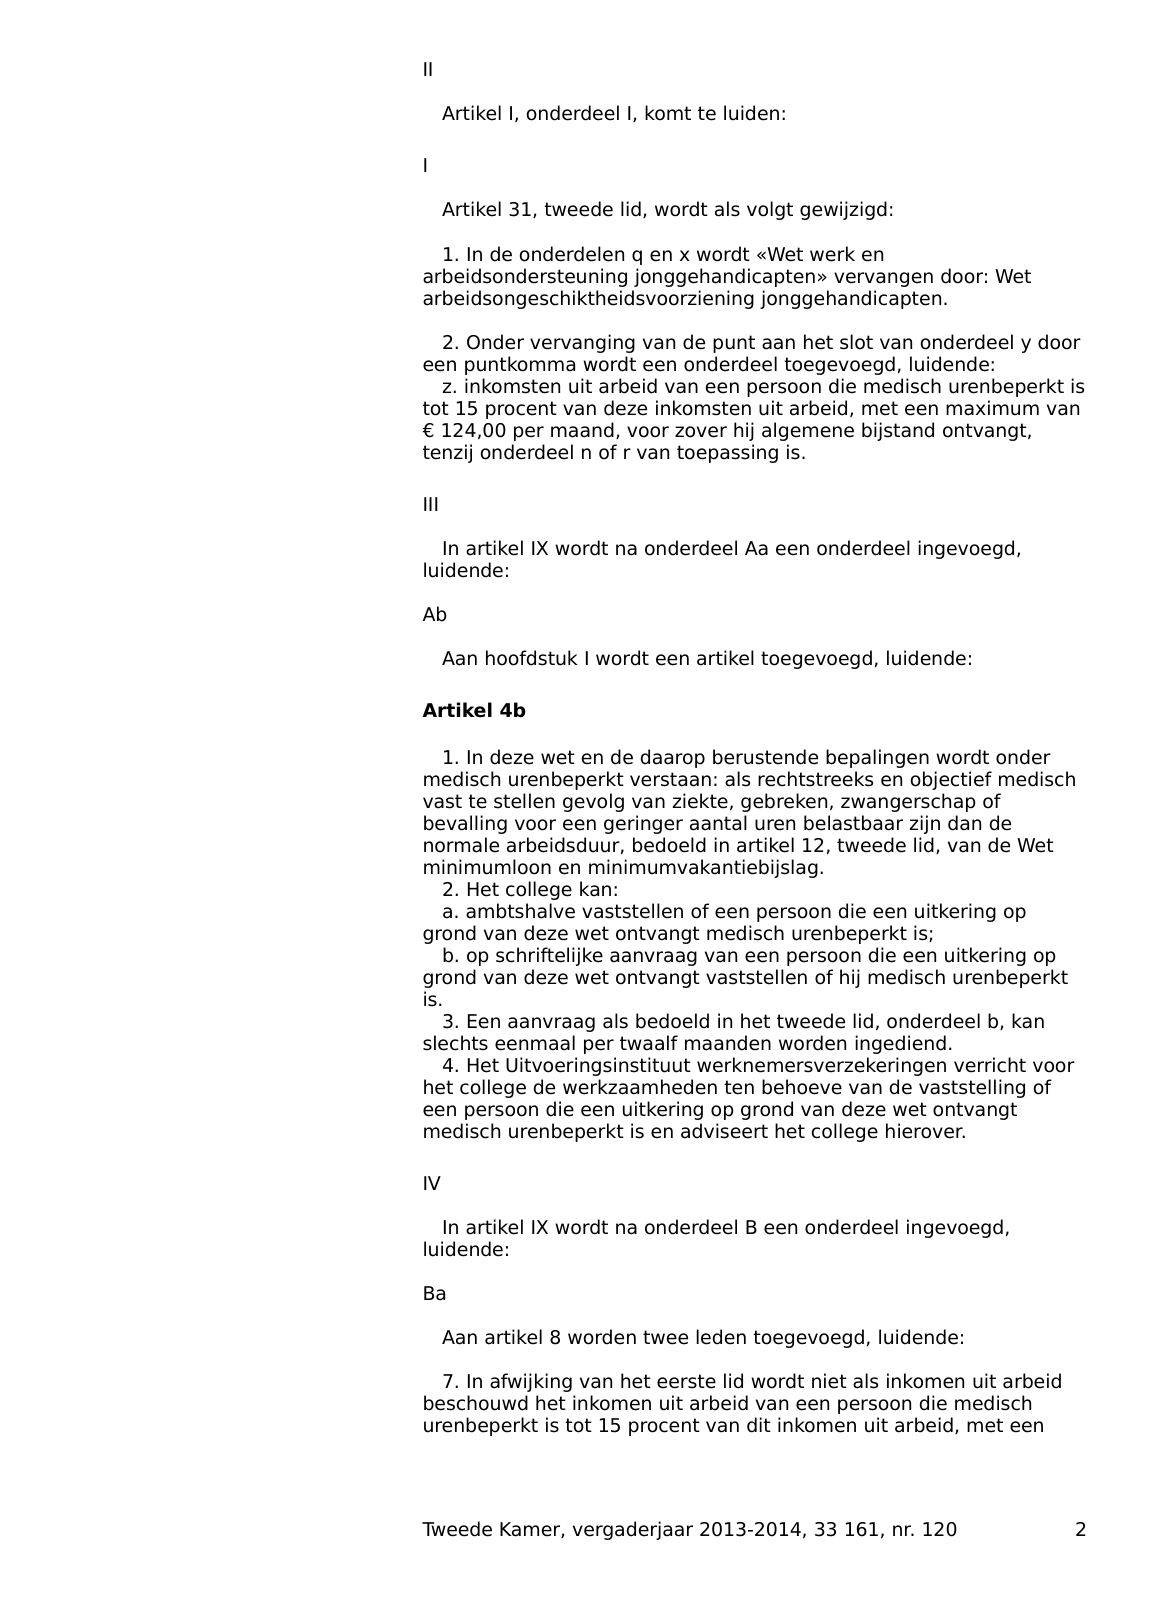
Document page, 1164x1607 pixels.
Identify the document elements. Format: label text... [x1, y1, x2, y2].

text Aan hoofdstuk I wordt een artikel toegevoegd, luidende: [422, 648, 1087, 670]
text Artikel I, onderdeel I, komt te luiden: [422, 103, 1087, 125]
text Aan artikel 8 worden twee leden toegevoegd, luidende: [422, 1327, 1087, 1349]
subtitle IV [422, 1173, 1087, 1194]
text Artikel 31, tweede lid, wordt als volgt gewijzigd: [422, 199, 1087, 221]
text In artikel IX wordt na onderdeel Aa een onderdeel ingevoegd, luidende: [422, 538, 1087, 582]
text 1. In deze wet en de daarop berustende bepalingen wordt onder medisch urenbeperkt verstaan: als rechtstreeks en objectief medisch vast te stellen gevolg van ziekte, gebreken, zwangerschap of bevalling voor een geringer aantal uren belastbaar zijn dan de normale arbeidsduur, bedoeld in artikel 12, tweede lid, van de Wet minimumloon en minimumvakantiebijslag. [422, 747, 1087, 879]
text 3. Een aanvraag als bedoeld in het tweede lid, onderdeel b, kan slechts eenmaal per twaalf maanden worden ingediend. [422, 1011, 1087, 1055]
subtitle III [422, 493, 1087, 516]
text b. op schriftelijke aanvraag van een persoon die een uitkering op grond van deze wet ontvangt vaststellen of hij medisch urenbeperkt is. [422, 945, 1087, 1011]
text a. ambtshalve vaststellen of een persoon die een uitkering op grond van deze wet ontvangt medisch urenbeperkt is; [422, 901, 1087, 945]
text 1. In de onderdelen q en x wordt «Wet werk en arbeidsondersteuning jonggehandicapten» vervangen door: Wet arbeidsongeschiktheidsvoorziening jonggehandicapten. [422, 243, 1087, 309]
text Ba [422, 1283, 1087, 1305]
subtitle II [422, 59, 1087, 81]
text Ab [422, 604, 1087, 626]
text 2. Het college kan: [422, 879, 1087, 901]
text 4. Het Uitvoeringsinstituut werknemersverzekeringen verricht voor het college de werkzaamheden ten behoeve van de vaststelling of een persoon die een uitkering op grond van deze wet ontvangt medisch urenbeperkt is en adviseert het college hierover. [422, 1055, 1087, 1143]
text z. inkomsten uit arbeid van een persoon die medisch urenbeperkt is tot 15 procent van deze inkomsten uit arbeid, met een maximum van € 124,00 per maand, voor zover hij algemene bijstand ontvangt, tenzij onderdeel n of r van toepassing is. [422, 376, 1087, 463]
text 7. In afwijking van het eerste lid wordt niet als inkomen uit arbeid beschouwd het inkomen uit arbeid van een persoon die medisch urenbeperkt is tot 15 procent van dit inkomen uit arbeid, met een [422, 1371, 1087, 1437]
text In artikel IX wordt na onderdeel B een onderdeel ingevoegd, luidende: [422, 1217, 1087, 1261]
subtitle I [422, 155, 1087, 177]
subtitle Artikel 4b [422, 700, 1087, 722]
text 2. Onder vervanging van de punt aan het slot van onderdeel y door een puntkomma wordt een onderdeel toegevoegd, luidende: [422, 332, 1087, 376]
